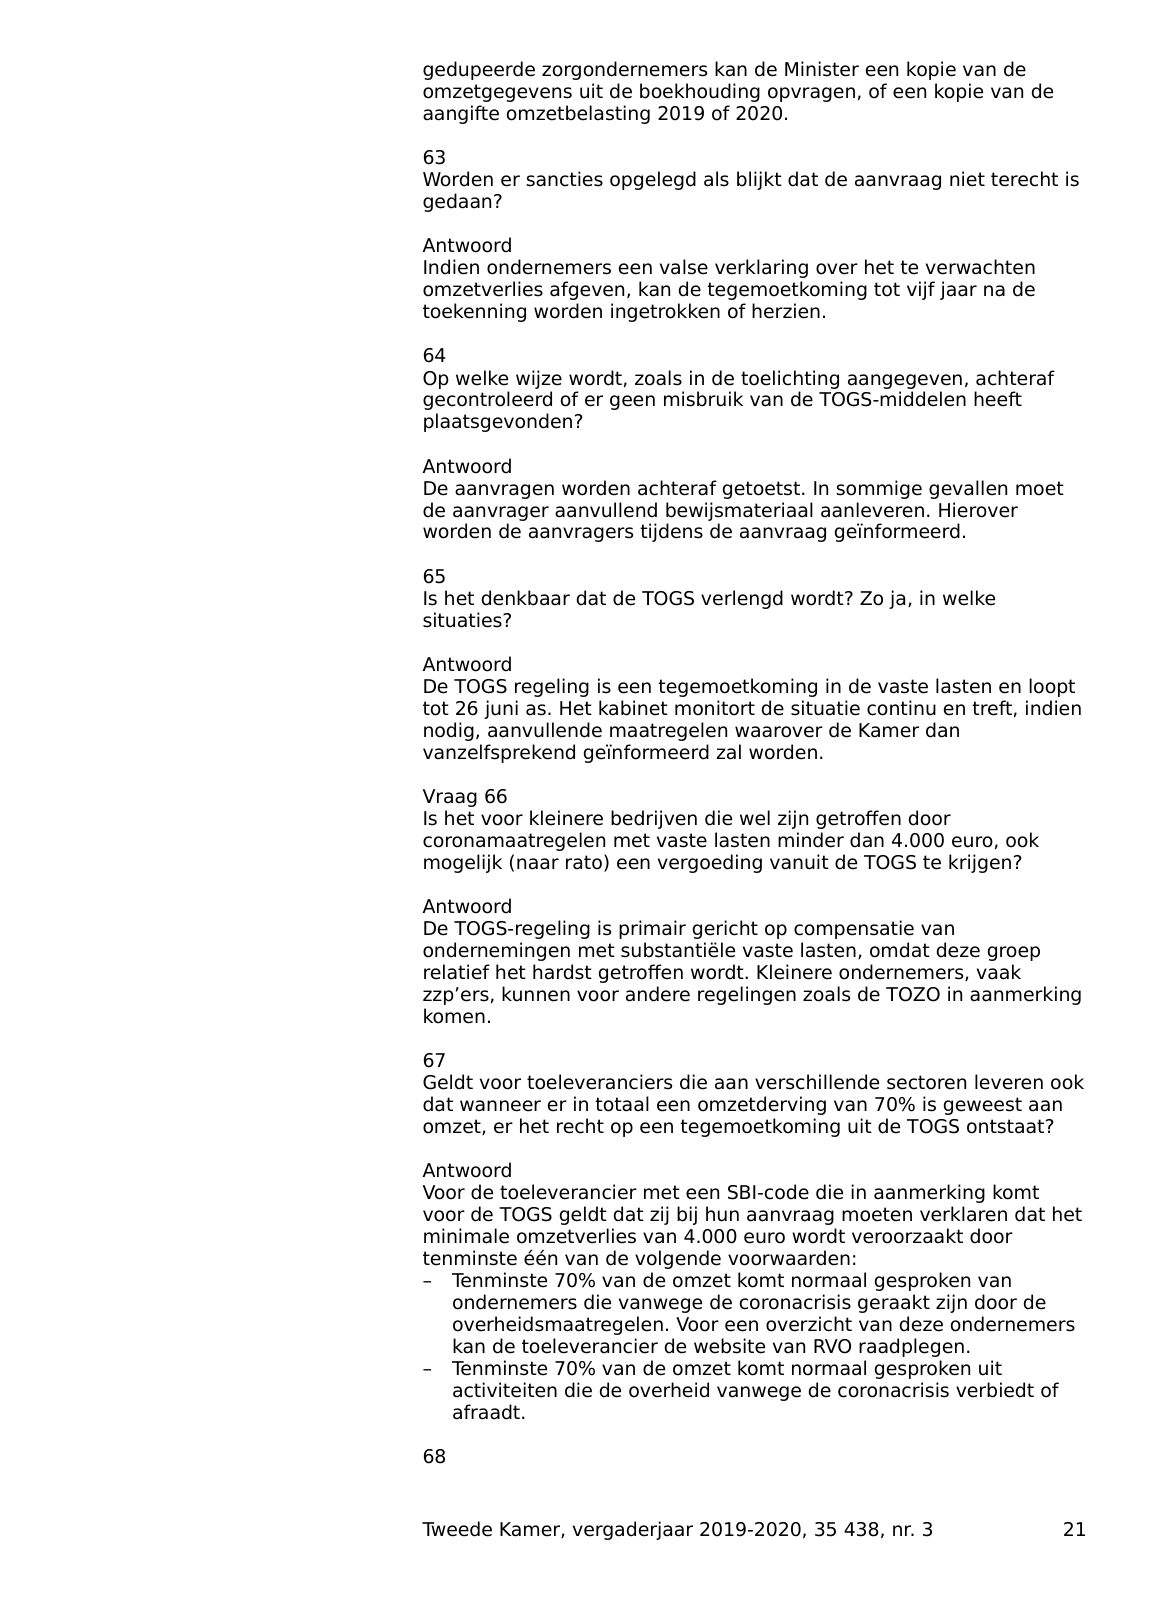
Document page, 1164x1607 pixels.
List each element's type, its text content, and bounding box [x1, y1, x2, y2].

text 63 [422, 147, 1087, 169]
text Antwoord [422, 456, 1087, 477]
text Antwoord [422, 896, 1087, 918]
text Antwoord [422, 235, 1087, 257]
text Geldt voor toeleveranciers die aan verschillende sectoren leveren ook dat wanneer er in totaal een omzetderving van 70% is geweest aan omzet, er het recht op een tegemoetkoming uit de TOGS ontstaat? [422, 1072, 1087, 1138]
text Is het denkbaar dat de TOGS verlengd wordt? Zo ja, in welke situaties? [422, 588, 1087, 632]
text – Tenminste 70% van de omzet komt normaal gesproken van ondernemers die vanwege de coronacrisis geraakt zijn door de overheidsmaatregelen. Voor een overzicht van deze ondernemers kan de toeleverancier de website van RVO raadplegen. [422, 1270, 1087, 1358]
text Op welke wijze wordt, zoals in de toelichting aangegeven, achteraf gecontroleerd of er geen misbruik van de TOGS-middelen heeft plaatsgevonden? [422, 367, 1087, 433]
text Is het voor kleinere bedrijven die wel zijn getroffen door coronamaatregelen met vaste lasten minder dan 4.000 euro, ook mogelijk (naar rato) een vergoeding vanuit de TOGS te krijgen? [422, 808, 1087, 874]
text De TOGS regeling is een tegemoetkoming in de vaste lasten en loopt tot 26 juni as. Het kabinet monitort de situatie continu en treft, indien nodig, aanvullende maatregelen waarover de Kamer dan vanzelfsprekend geïnformeerd zal worden. [422, 676, 1087, 764]
text Antwoord [422, 654, 1087, 676]
text 68 [422, 1446, 1087, 1468]
text 64 [422, 345, 1087, 367]
text 67 [422, 1050, 1087, 1072]
text Indien ondernemers een valse verklaring over het te verwachten omzetverlies afgeven, kan de tegemoetkoming tot vijf jaar na de toekenning worden ingetrokken of herzien. [422, 257, 1087, 323]
text De TOGS-regeling is primair gericht op compensatie van ondernemingen met substantiële vaste lasten, omdat deze groep relatief het hardst getroffen wordt. Kleinere ondernemers, vaak zzp’ers, kunnen voor andere regelingen zoals de TOZO in aanmerking komen. [422, 918, 1087, 1028]
text Voor de toeleverancier met een SBI-code die in aanmerking komt voor de TOGS geldt dat zij bij hun aanvraag moeten verklaren dat het minimale omzetverlies van 4.000 euro wordt veroorzaakt door tenminste één van de volgende voorwaarden: [422, 1182, 1087, 1270]
text Vraag 66 [422, 786, 1087, 808]
text – Tenminste 70% van de omzet komt normaal gesproken uit activiteiten die de overheid vanwege de coronacrisis verbiedt of afraadt. [422, 1358, 1087, 1424]
text 65 [422, 566, 1087, 588]
text Worden er sancties opgelegd als blijkt dat de aanvraag niet terecht is gedaan? [422, 169, 1087, 213]
text gedupeerde zorgondernemers kan de Minister een kopie van de omzetgegevens uit de boekhouding opvragen, of een kopie van de aangifte omzetbelasting 2019 of 2020. [422, 59, 1087, 125]
text Antwoord [422, 1160, 1087, 1182]
text De aanvragen worden achteraf getoetst. In sommige gevallen moet de aanvrager aanvullend bewijsmateriaal aanleveren. Hierover worden de aanvragers tijdens de aanvraag geïnformeerd. [422, 477, 1087, 543]
